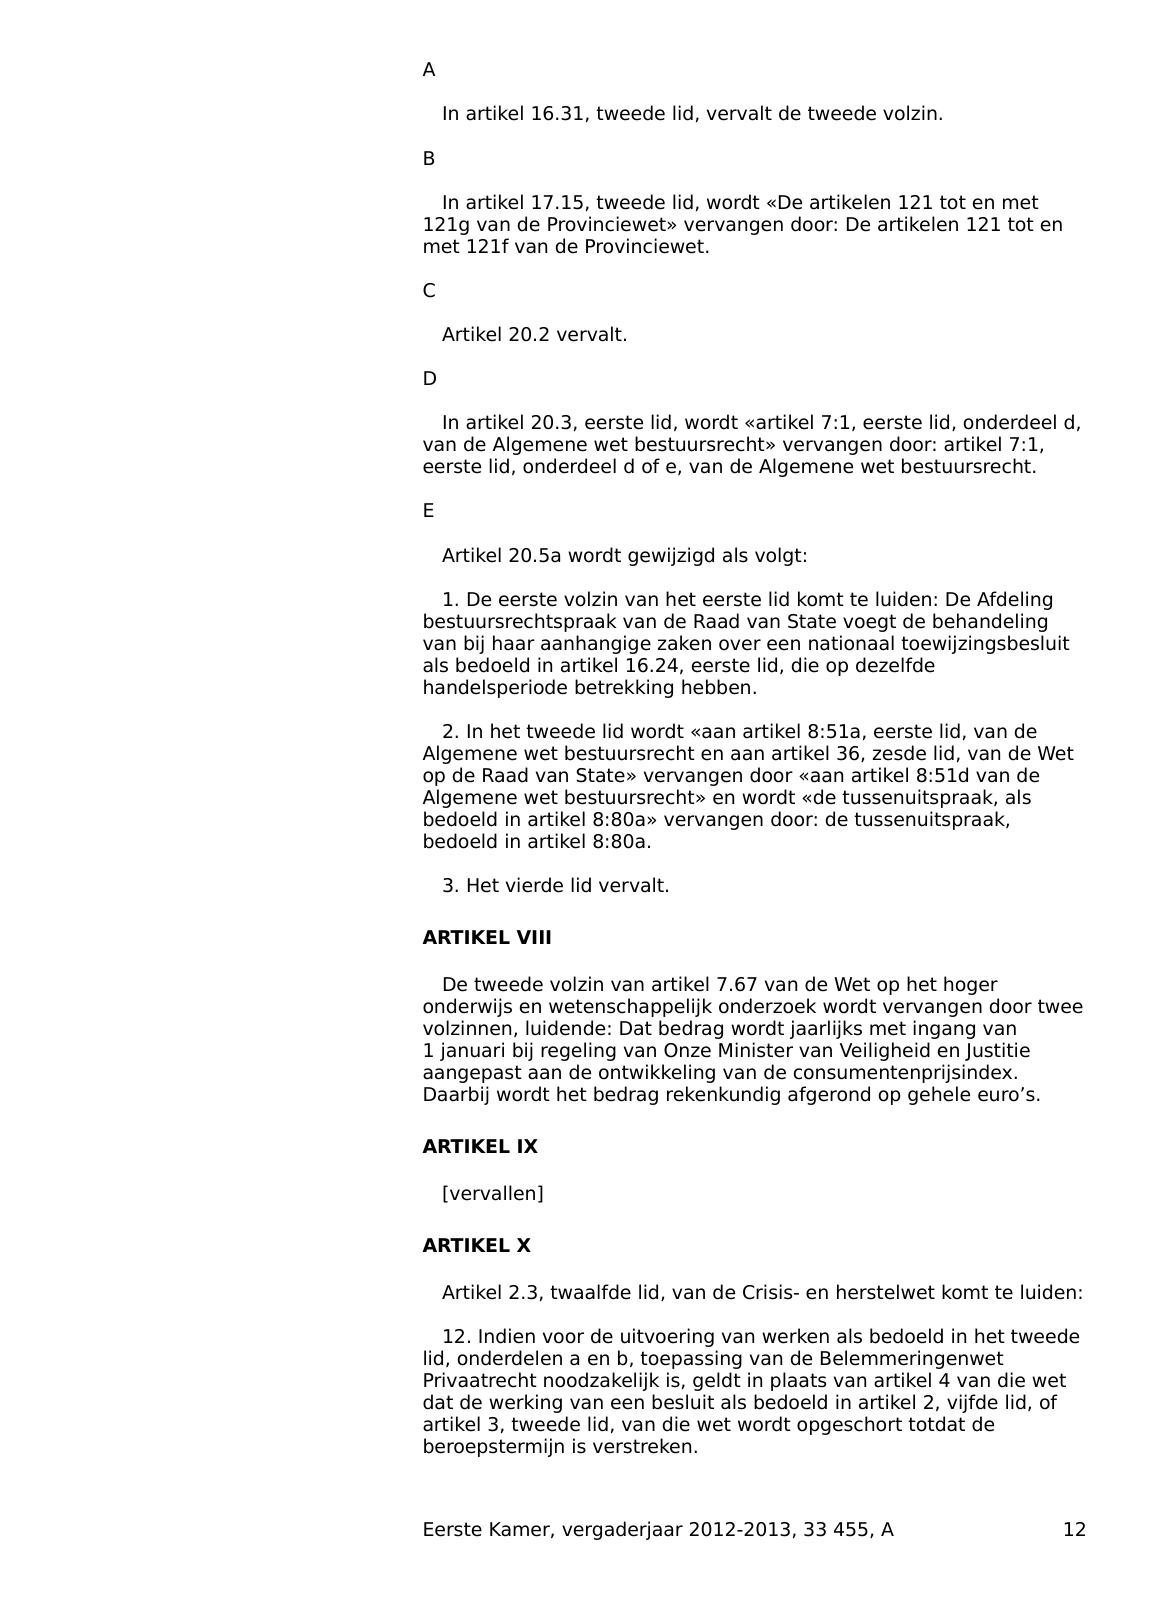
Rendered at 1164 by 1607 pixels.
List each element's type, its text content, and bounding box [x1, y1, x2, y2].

text In artikel 16.31, tweede lid, vervalt de tweede volzin. [422, 103, 1087, 125]
text [vervallen] [422, 1183, 1087, 1204]
text B [422, 147, 1087, 169]
subtitle ARTIKEL IX [422, 1136, 1087, 1158]
text Artikel 20.5a wordt gewijzigd als volgt: [422, 544, 1087, 566]
text Artikel 20.2 vervalt. [422, 324, 1087, 346]
text 2. In het tweede lid wordt «aan artikel 8:51a, eerste lid, van de Algemene wet bestuursrecht en aan artikel 36, zesde lid, van de Wet op de Raad van State» vervangen door «aan artikel 8:51d van de Algemene wet bestuursrecht» en wordt «de tussenuitspraak, als bedoeld in artikel 8:80a» vervangen door: de tussenuitspraak, bedoeld in artikel 8:80a. [422, 721, 1087, 853]
text 1. De eerste volzin van het eerste lid komt te luiden: De Afdeling bestuursrechtspraak van de Raad van State voegt de behandeling van bij haar aanhangige zaken over een nationaal toewijzingsbesluit als bedoeld in artikel 16.24, eerste lid, die op dezelfde handelsperiode betrekking hebben. [422, 589, 1087, 698]
text De tweede volzin van artikel 7.67 van de Wet op het hoger onderwijs en wetenschappelijk onderzoek wordt vervangen door twee volzinnen, luidende: Dat bedrag wordt jaarlijks met ingang van 1 januari bij regeling van Onze Minister van Veiligheid en Justitie aangepast aan de ontwikkeling van de consumentenprijsindex. Daarbij wordt het bedrag rekenkundig afgerond op gehele euro’s. [422, 974, 1087, 1106]
text E [422, 500, 1087, 522]
text 12. Indien voor de uitvoering van werken als bedoeld in het tweede lid, onderdelen a en b, toepassing van de Belemmeringenwet Privaatrecht noodzakelijk is, geldt in plaats van artikel 4 van die wet dat de werking van een besluit als bedoeld in artikel 2, vijfde lid, of artikel 3, tweede lid, van die wet wordt opgeschort totdat de beroepstermijn is verstreken. [422, 1326, 1087, 1458]
subtitle ARTIKEL X [422, 1234, 1087, 1257]
text A [422, 59, 1087, 81]
text Artikel 2.3, twaalfde lid, van de Crisis- en herstelwet komt te luiden: [422, 1282, 1087, 1303]
text In artikel 17.15, tweede lid, wordt «De artikelen 121 tot en met 121g van de Provinciewet» vervangen door: De artikelen 121 tot en met 121f van de Provinciewet. [422, 192, 1087, 257]
text In artikel 20.3, eerste lid, wordt «artikel 7:1, eerste lid, onderdeel d, van de Algemene wet bestuursrecht» vervangen door: artikel 7:1, eerste lid, onderdeel d of e, van de Algemene wet bestuursrecht. [422, 412, 1087, 478]
text D [422, 368, 1087, 390]
subtitle ARTIKEL VIII [422, 927, 1087, 949]
text 3. Het vierde lid vervalt. [422, 875, 1087, 897]
text C [422, 280, 1087, 302]
